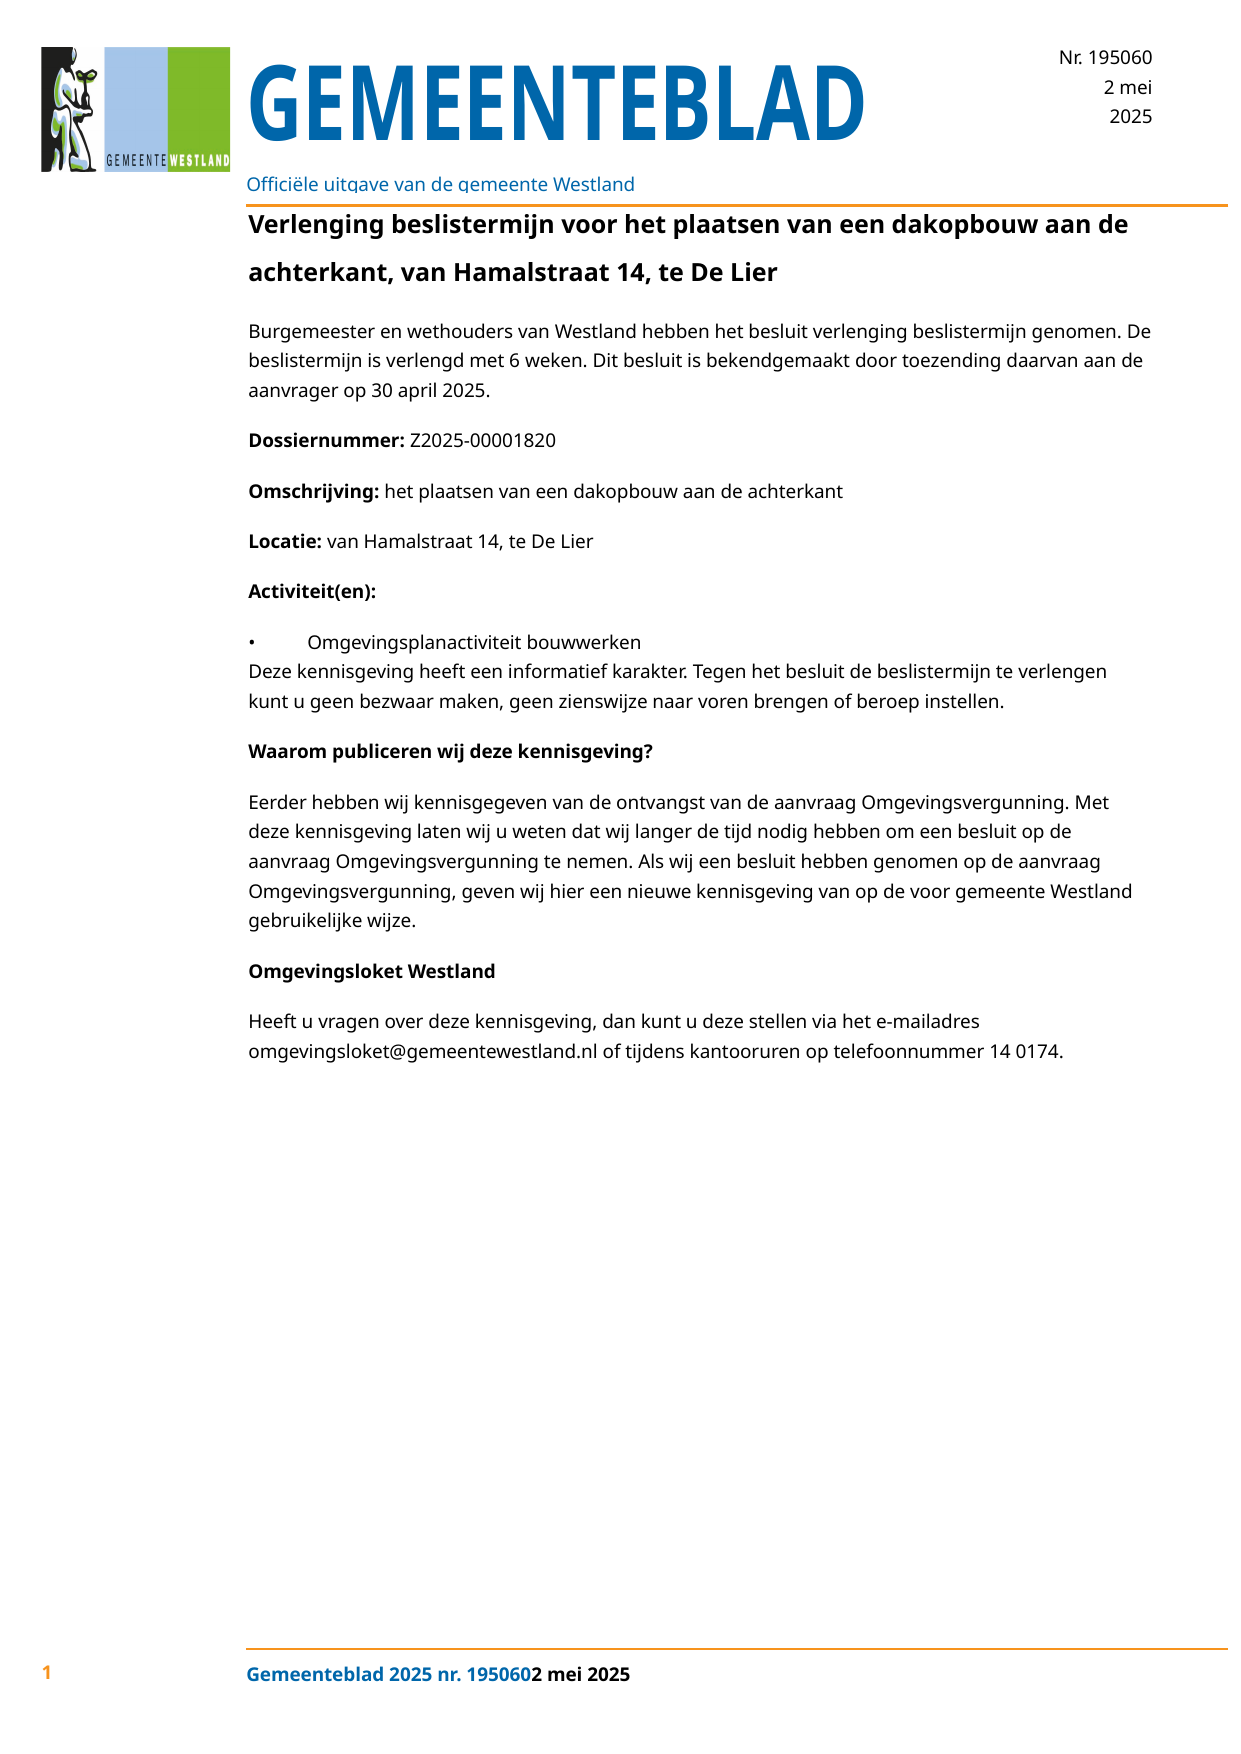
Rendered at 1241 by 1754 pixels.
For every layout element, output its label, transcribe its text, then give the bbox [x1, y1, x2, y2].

text Omschrijving: het plaatsen van een dakopbouw aan de achterkant [248, 478, 1152, 504]
text Activiteit(en): [248, 579, 1152, 604]
text Locatie: van Hamalstraat 14, te De Lier [248, 528, 1152, 554]
text Burgemeester en wethouders van Westland hebben het besluit verlenging beslistermijn genomen. De beslistermijn is verlengd met 6 weken. Dit besluit is bekendgemaakt door toezending daarvan aan de aanvrager op 30 april 2025. [248, 318, 1152, 403]
list Omgevingsplanactiviteit bouwwerken [248, 629, 1152, 655]
text Heeft u vragen over deze kennisgeving, dan kunt u deze stellen via het e-mailadres omgevingsloket@gemeentewestland.nl of tijdens kantooruren op telefoonnummer 14 0174. [248, 1008, 1152, 1064]
text Dossiernummer: Z2025-00001820 [248, 427, 1152, 453]
text Verlenging beslistermijn voor het plaatsen van een dakopbouw aan de achterkant, van Hamalstraat 14, te De Lier [248, 207, 1152, 288]
picture [41, 47, 231, 172]
text Omgevingsloket Westland [248, 958, 1152, 984]
text Deze kennisgeving heeft een informatief karakter. Tegen het besluit de beslistermijn te verlengen kunt u geen bezwaar maken, geen zienswijze naar voren brengen of beroep instellen. [248, 659, 1152, 714]
text Eerder hebben wij kennisgegeven van de ontvangst van de aanvraag Omgevingsvergunning. Met deze kennisgeving laten wij u weten dat wij langer de tijd nodig hebben om een besluit op de aanvraag Omgevingsvergunning te nemen. Als wij een besluit hebben genomen op de aanvraag Omgevingsvergunning, geven wij hier een nieuwe kennisgeving van op de voor gemeente Westland gebruikelijke wijze. [248, 789, 1152, 933]
text Waarom publiceren wij deze kennisgeving? [248, 739, 1152, 764]
